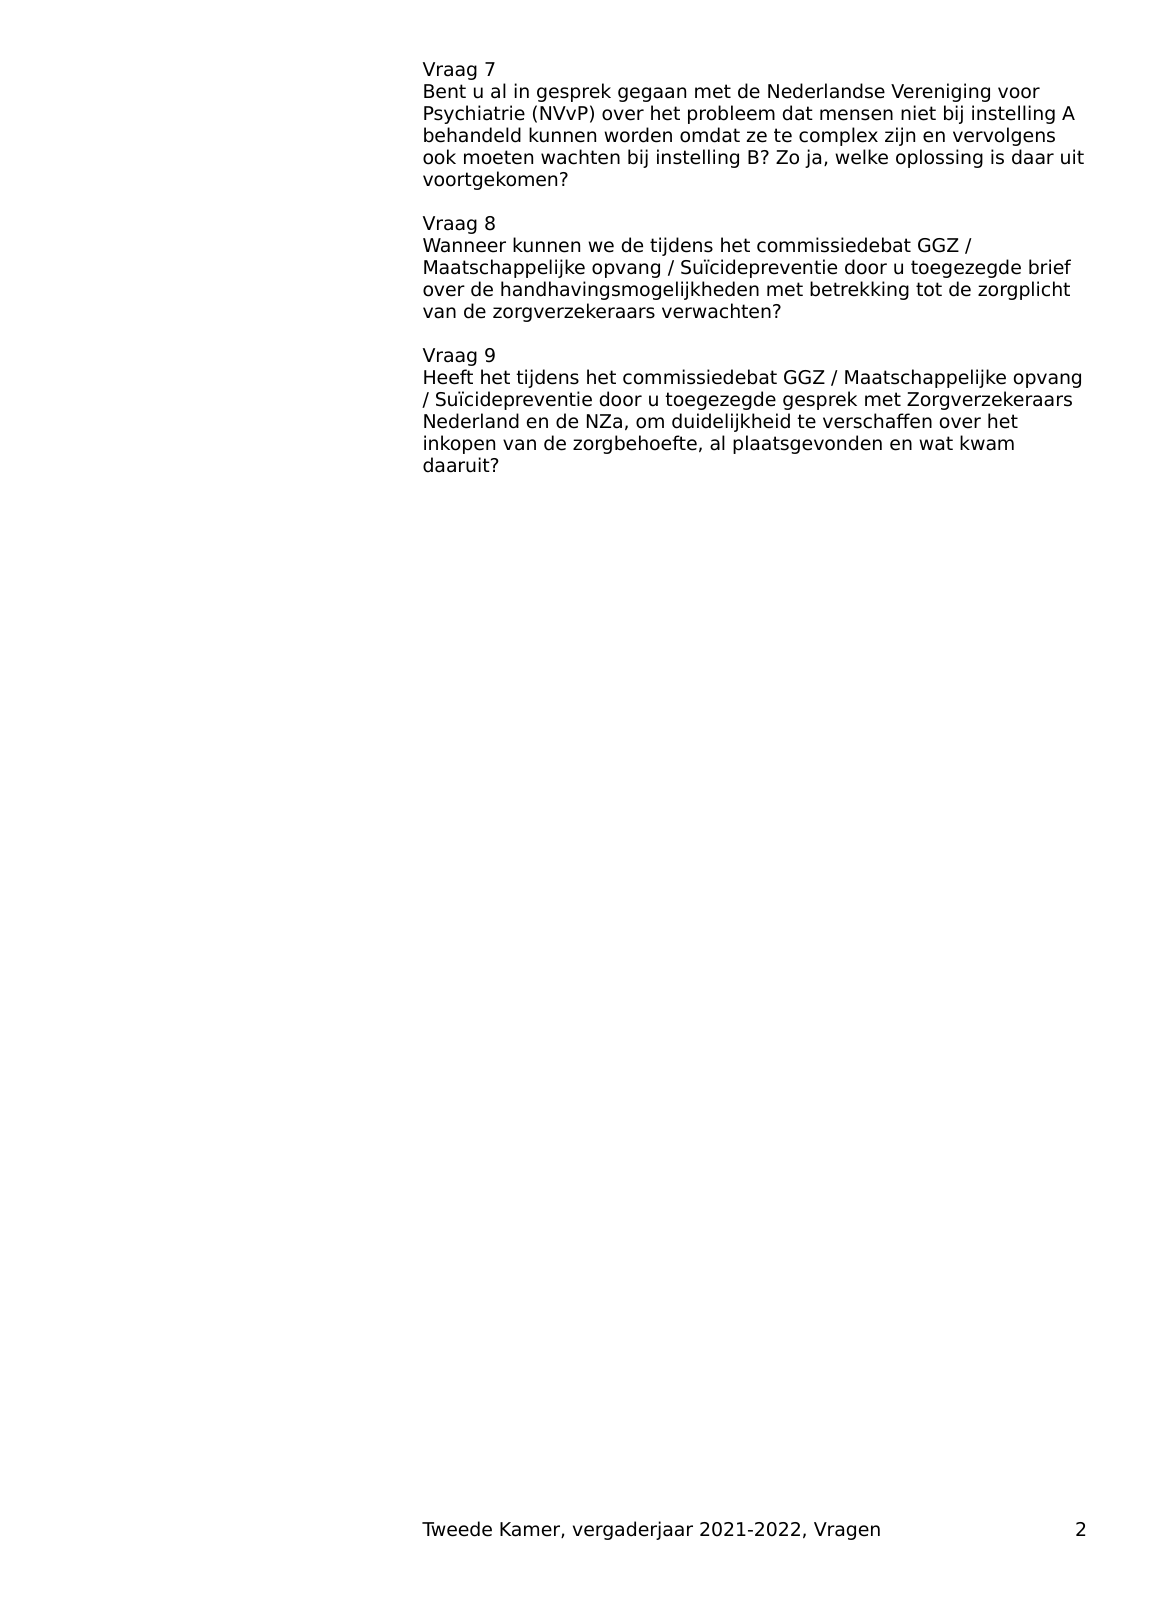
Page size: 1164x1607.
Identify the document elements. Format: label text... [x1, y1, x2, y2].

text Wanneer kunnen we de tijdens het commissiedebat GGZ / Maatschappelijke opvang / Suïcidepreventie door u toegezegde brief over de handhavingsmogelijkheden met betrekking tot de zorgplicht van de zorgverzekeraars verwachten? [422, 235, 1087, 323]
text Vraag 9 [422, 345, 1087, 367]
text Vraag 8 [422, 213, 1087, 235]
text Heeft het tijdens het commissiedebat GGZ / Maatschappelijke opvang / Suïcidepreventie door u toegezegde gesprek met Zorgverzekeraars Nederland en de NZa, om duidelijkheid te verschaffen over het inkopen van de zorgbehoefte, al plaatsgevonden en wat kwam daaruit? [422, 367, 1087, 477]
text Vraag 7 [422, 59, 1087, 81]
text Bent u al in gesprek gegaan met de Nederlandse Vereniging voor Psychiatrie (NVvP) over het probleem dat mensen niet bij instelling A behandeld kunnen worden omdat ze te complex zijn en vervolgens ook moeten wachten bij instelling B? Zo ja, welke oplossing is daar uit voortgekomen? [422, 81, 1087, 191]
